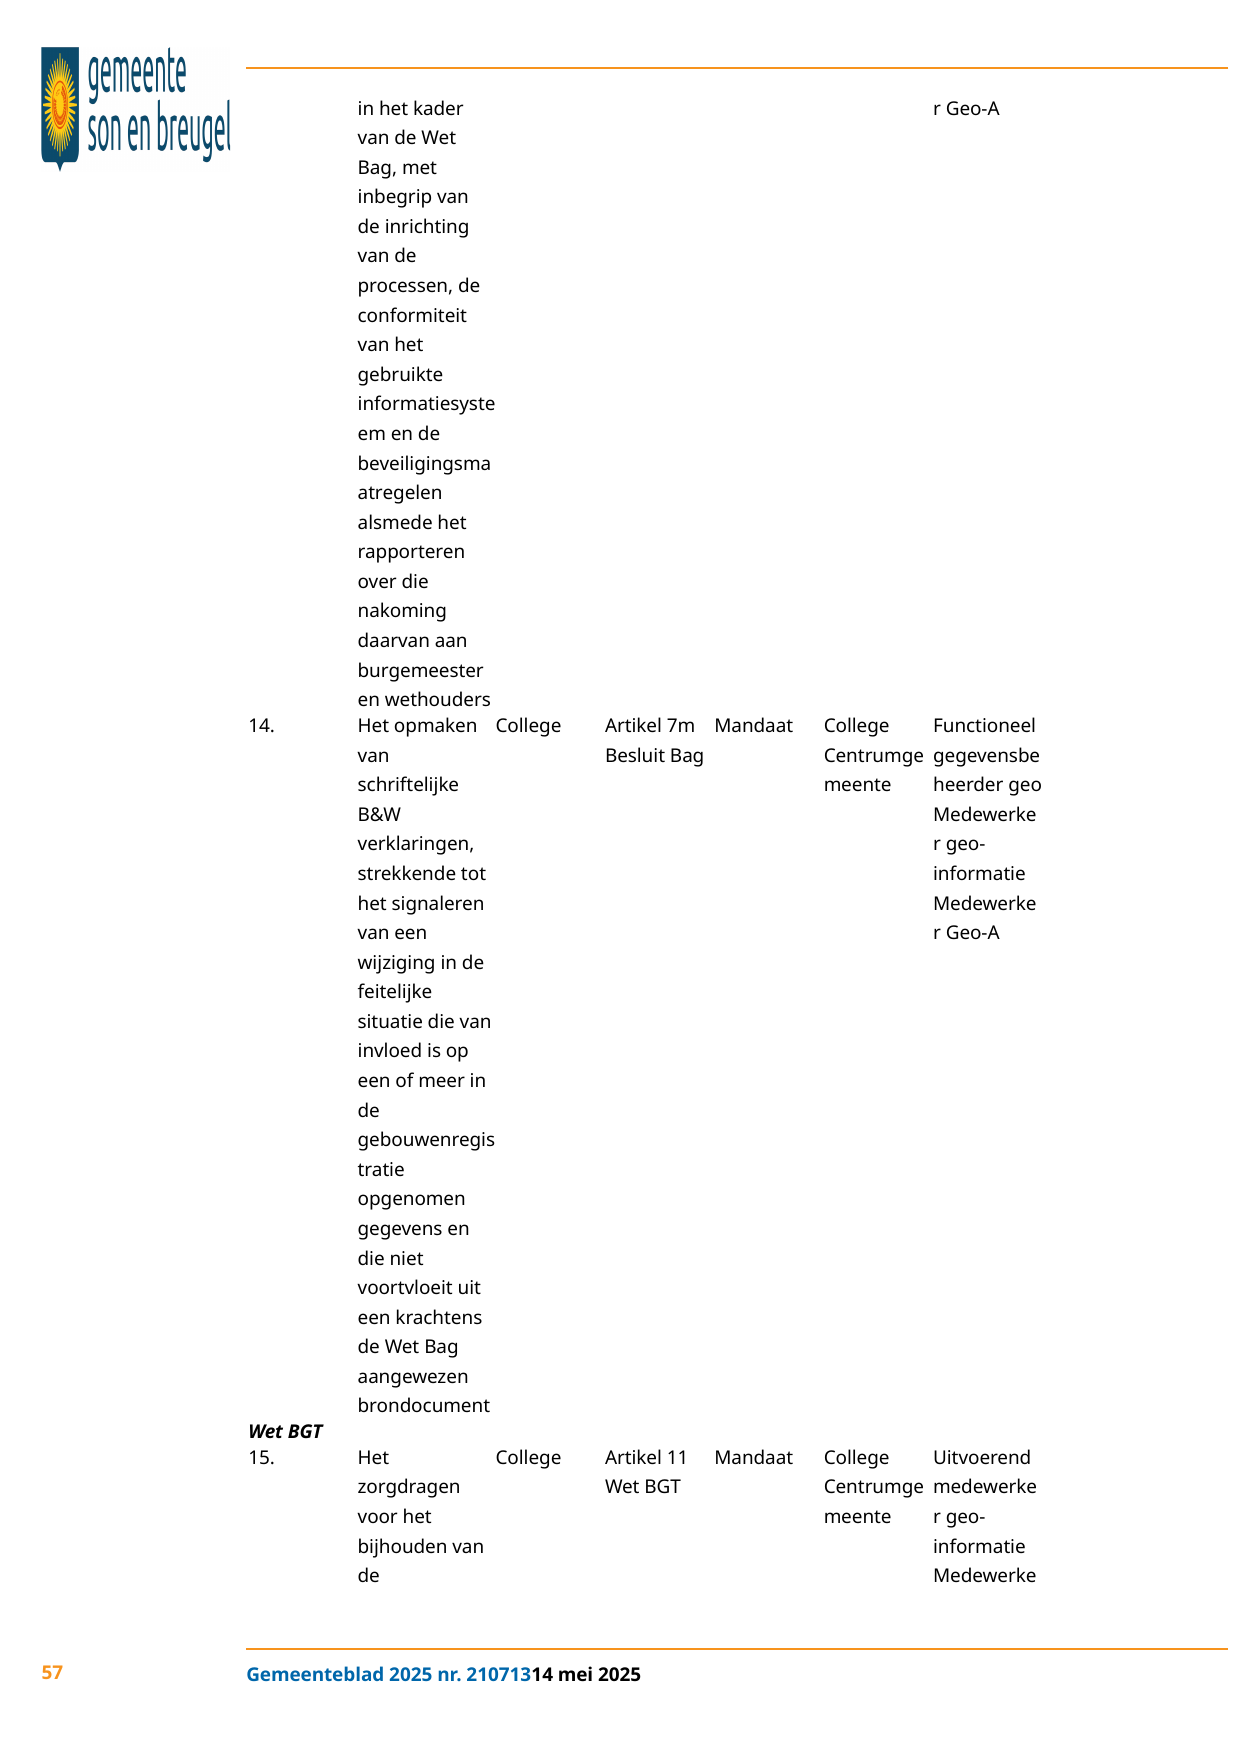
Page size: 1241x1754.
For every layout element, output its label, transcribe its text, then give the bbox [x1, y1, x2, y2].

table_cell [605, 95, 714, 712]
table_cell College [495, 1444, 605, 1588]
table_cell [714, 95, 823, 712]
table_cell Uitvoerend medewerker geo-informatie Medewerke [933, 1444, 1042, 1588]
table_cell [248, 95, 357, 712]
table_cell Mandaat [714, 1444, 823, 1588]
table_cell [824, 95, 933, 712]
table_cell in het kader van de Wet Bag, met inbegrip van de inrichting van de processen, de conformiteit van het gebruikte informatiesysteem en de beveiligingsmaatregelen alsmede het rapporteren over die nakoming daarvan aan burgemeester en wethouders [358, 95, 495, 712]
table_cell Artikel 7m Besluit Bag [605, 712, 714, 1418]
table_cell 14. [248, 712, 357, 1418]
table_cell [1042, 95, 1152, 712]
table_cell [495, 95, 605, 712]
table_cell College Centrumgemeente [824, 1444, 933, 1588]
table_cell College Centrumgemeente [824, 712, 933, 1418]
table_cell 15. [248, 1444, 357, 1588]
table_cell College [495, 712, 605, 1418]
table_cell Mandaat [714, 712, 823, 1418]
picture [41, 47, 231, 172]
table_cell Functioneel gegevensbeheerder geo Medewerker geo-informatie Medewerker Geo-A [933, 712, 1042, 1418]
table_cell [1042, 712, 1152, 1418]
table_cell Het opmaken van schriftelijke B&W verklaringen, strekkende tot het signaleren van een wijziging in de feitelijke situatie die van invloed is op een of meer in de gebouwenregistratie opgenomen gegevens en die niet voortvloeit uit een krachtens de Wet Bag aangewezen brondocument [358, 712, 495, 1418]
table_cell [1042, 1444, 1152, 1588]
table_cell Het zorgdragen voor het bijhouden van de [358, 1444, 495, 1588]
table_cell Artikel 11 Wet BGT [605, 1444, 714, 1588]
table_cell r Geo-A [933, 95, 1042, 712]
table_cell Wet BGT [248, 1418, 1152, 1444]
